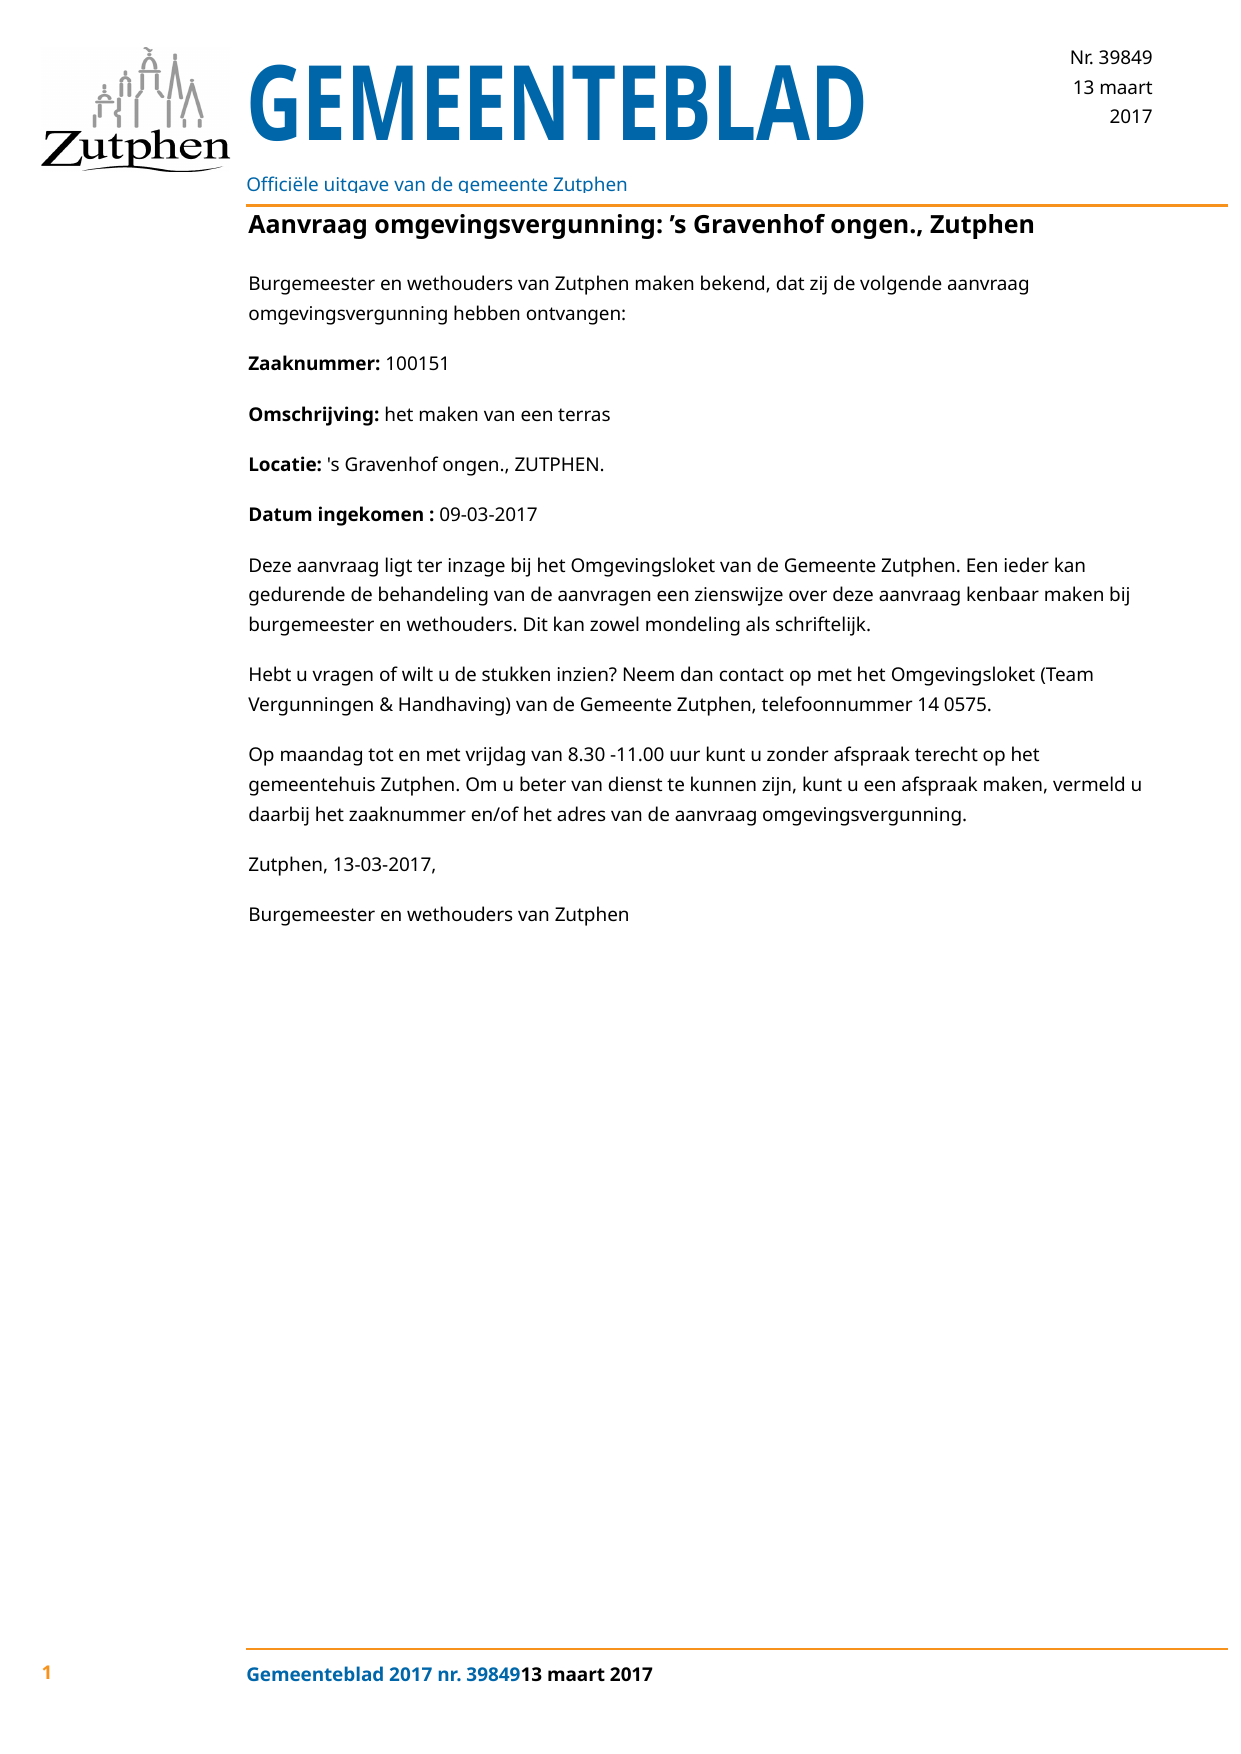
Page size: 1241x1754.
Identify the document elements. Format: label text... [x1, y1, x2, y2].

text Burgemeester en wethouders van Zutphen maken bekend, dat zij de volgende aanvraag omgevingsvergunning hebben ontvangen: [248, 270, 1152, 326]
text Op maandag tot en met vrijdag van 8.30 -11.00 uur kunt u zonder afspraak terecht op het gemeentehuis Zutphen. Om u beter van dienst te kunnen zijn, kunt u een afspraak maken, vermeld u daarbij het zaaknummer en/of het adres van de aanvraag omgevingsvergunning. [248, 742, 1152, 826]
text Hebt u vragen of wilt u de stukken inzien? Neem dan contact op met het Omgevingsloket (Team Vergunningen & Handhaving) van de Gemeente Zutphen, telefoonnummer 14 0575. [248, 662, 1152, 717]
text Zaaknummer: 100151 [248, 350, 1152, 376]
picture [41, 47, 231, 172]
text Datum ingekomen : 09-03-2017 [248, 502, 1152, 527]
text Burgemeester en wethouders van Zutphen [248, 902, 1152, 927]
text Aanvraag omgevingsvergunning: ’s Gravenhof ongen., Zutphen [248, 207, 1152, 241]
text Deze aanvraag ligt ter inzage bij het Omgevingsloket van de Gemeente Zutphen. Een ieder kan gedurende de behandeling van de aanvragen een zienswijze over deze aanvraag kenbaar maken bij burgemeester en wethouders. Dit kan zowel mondeling als schriftelijk. [248, 552, 1152, 637]
text Locatie: 's Gravenhof ongen., ZUTPHEN. [248, 451, 1152, 477]
text Zutphen, 13-03-2017, [248, 851, 1152, 877]
text Omschrijving: het maken van een terras [248, 401, 1152, 426]
